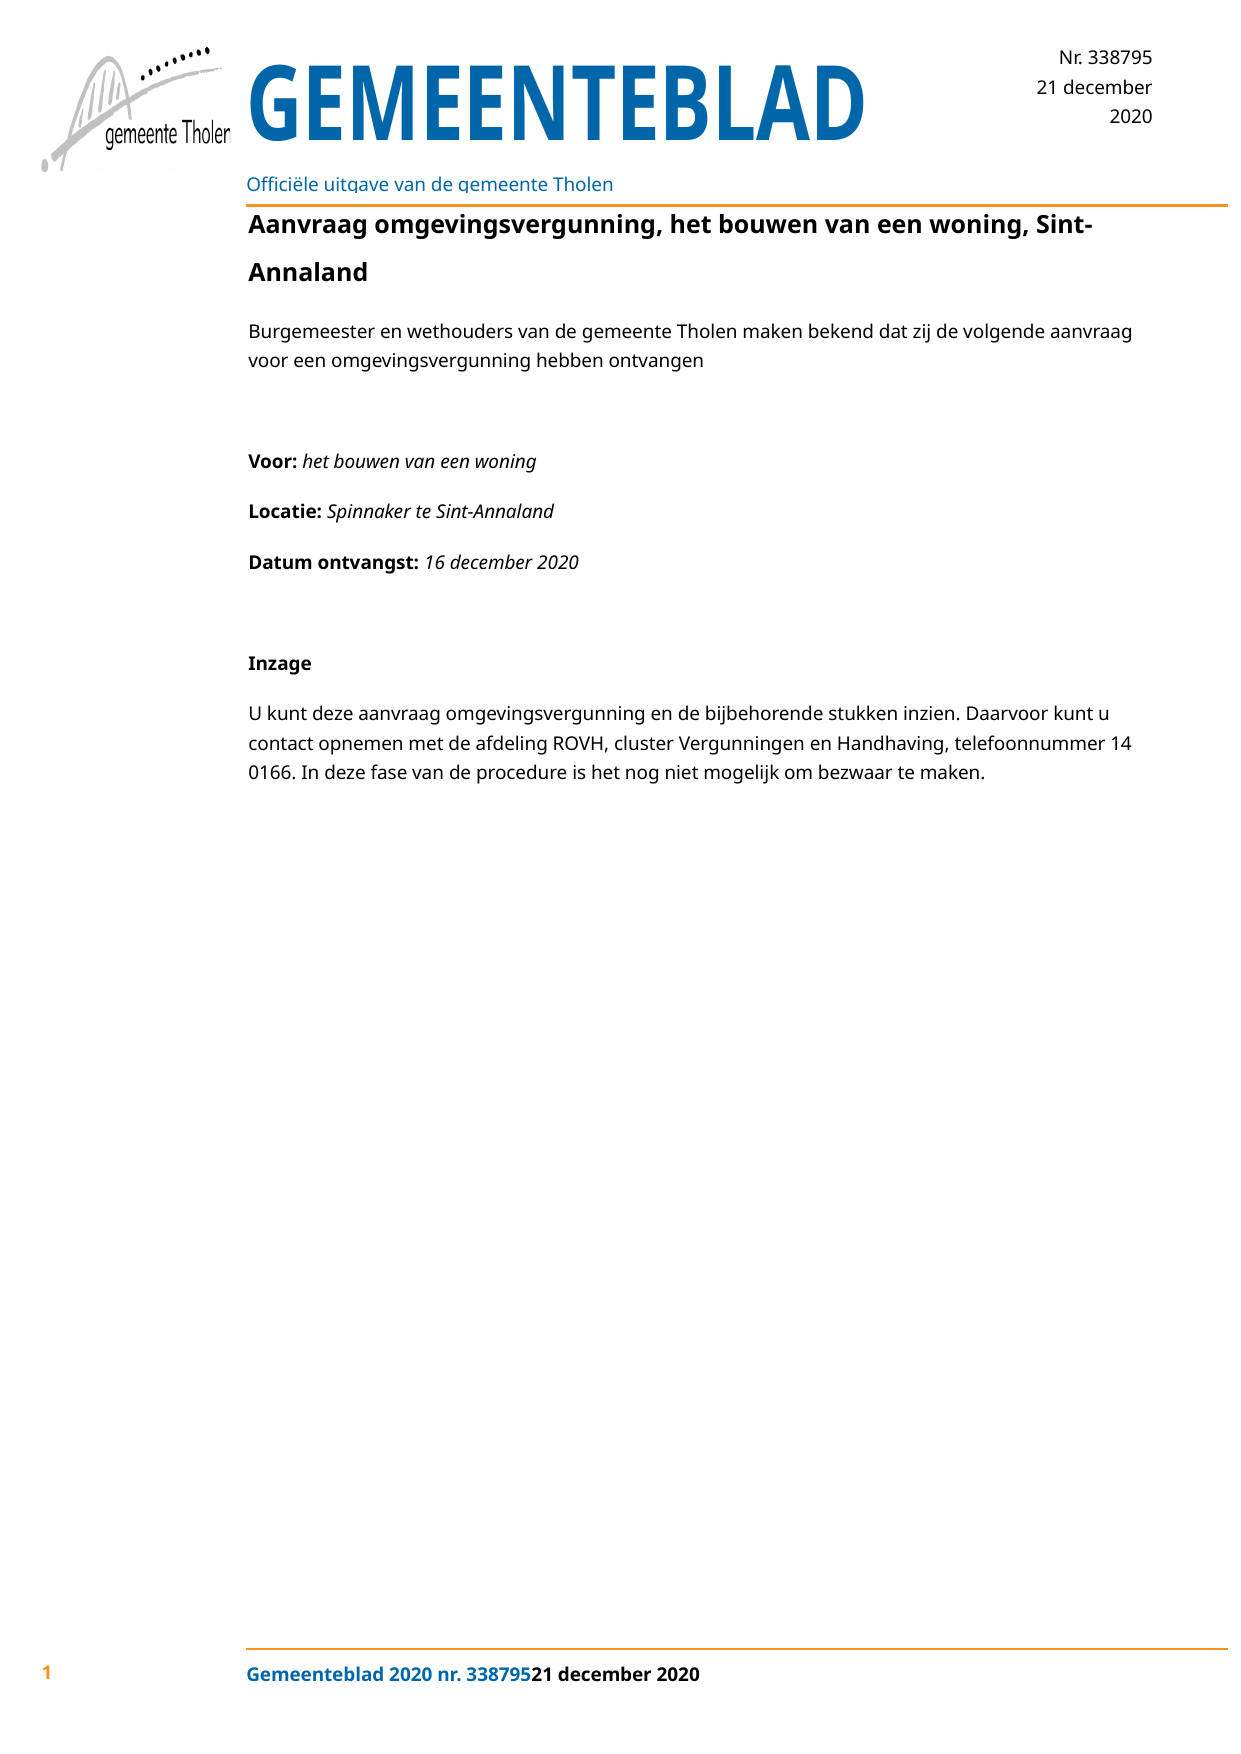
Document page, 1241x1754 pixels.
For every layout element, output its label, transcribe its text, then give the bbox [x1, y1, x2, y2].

text Inzage [248, 650, 1152, 676]
text Datum ontvangst: 16 december 2020 [248, 549, 1152, 575]
text Aanvraag omgevingsvergunning, het bouwen van een woning, Sint-Annaland [248, 207, 1152, 288]
text U kunt deze aanvraag omgevingsvergunning en de bijbehorende stukken inzien. Daarvoor kunt u contact opnemen met de afdeling ROVH, cluster Vergunningen en Handhaving, telefoonnummer 14 0166. In deze fase van de procedure is het nog niet mogelijk om bezwaar te maken. [248, 700, 1152, 785]
text Voor: het bouwen van een woning [248, 448, 1152, 474]
text Locatie: Spinnaker te Sint-Annaland [248, 499, 1152, 524]
text Burgemeester en wethouders van de gemeente Tholen maken bekend dat zij de volgende aanvraag voor een omgevingsvergunning hebben ontvangen [248, 318, 1152, 373]
picture [41, 47, 231, 172]
